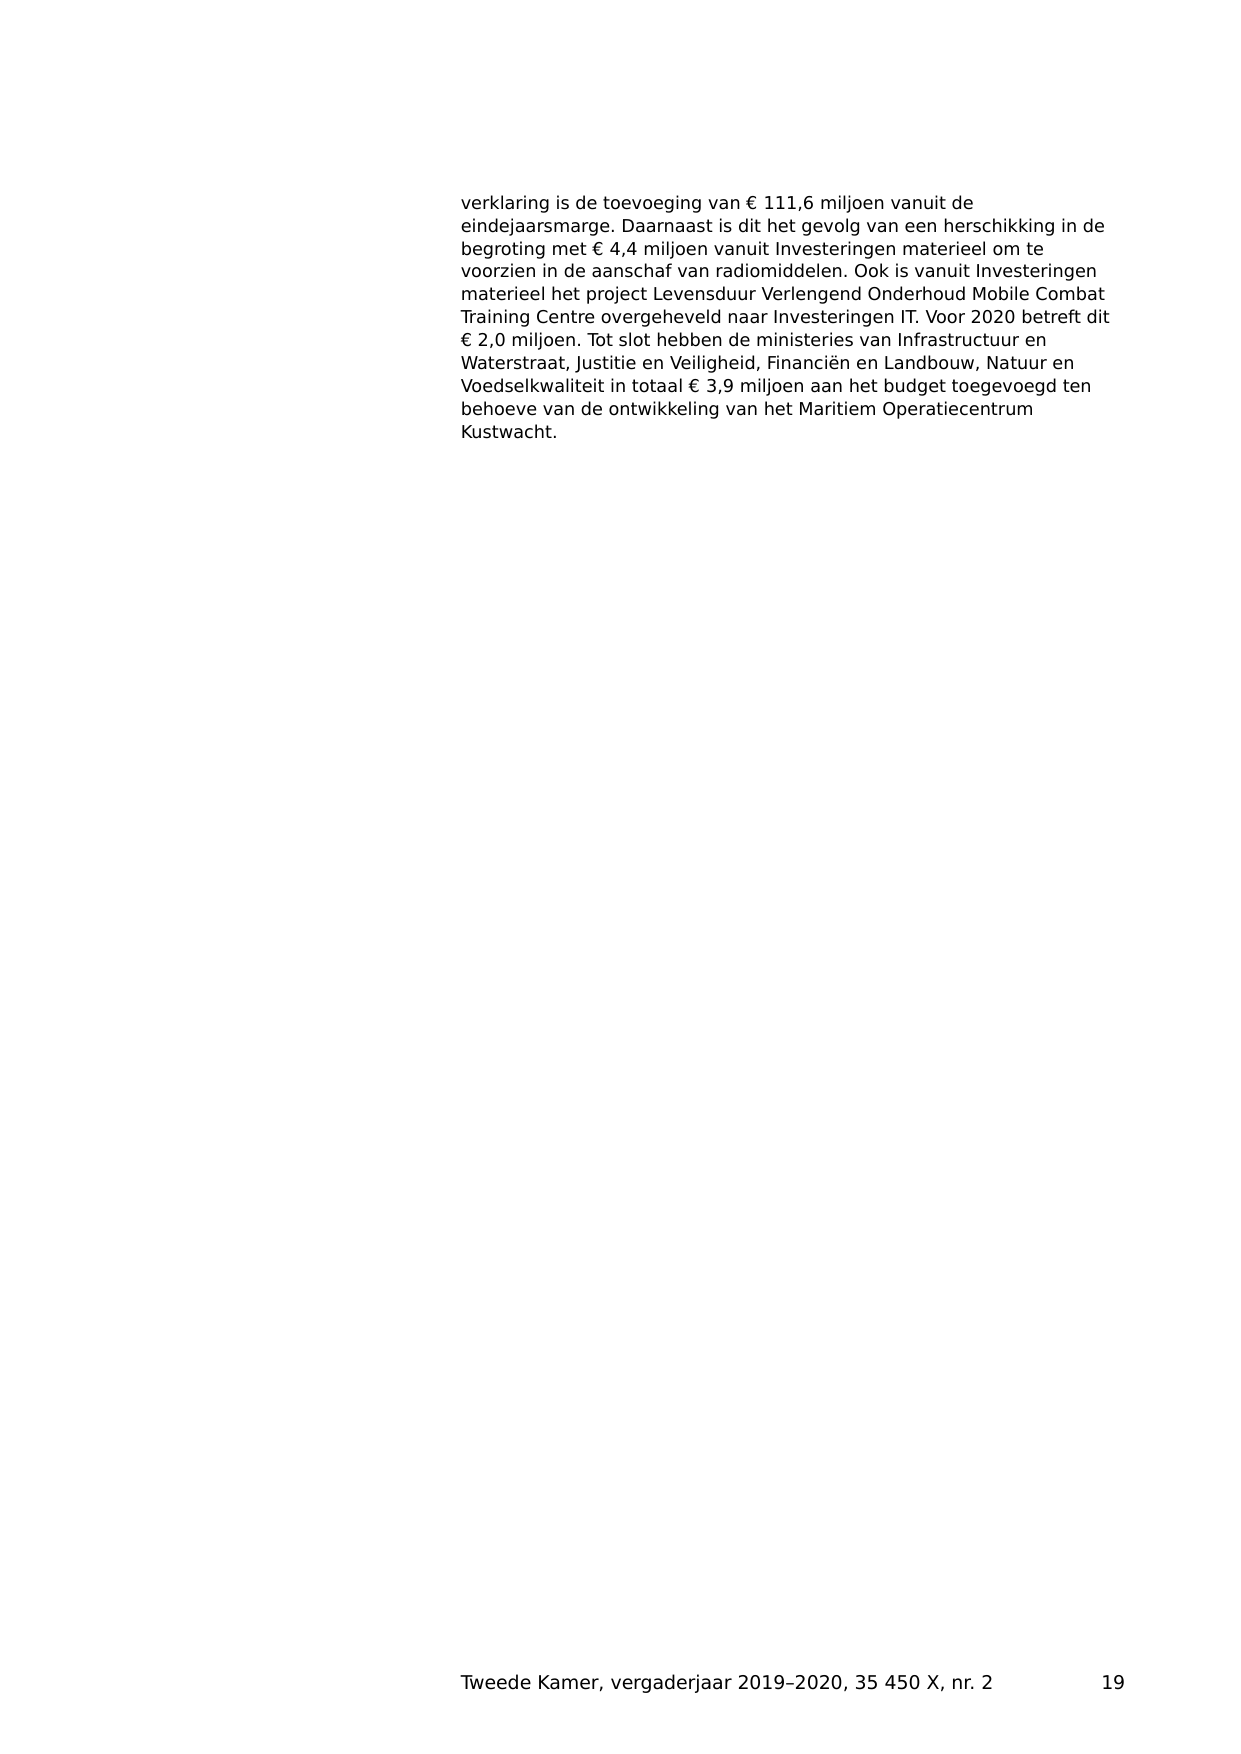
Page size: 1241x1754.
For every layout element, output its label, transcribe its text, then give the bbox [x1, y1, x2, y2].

text verklaring is de toevoeging van € 111,6 miljoen vanuit de eindejaarsmarge. Daarnaast is dit het gevolg van een herschikking in de begroting met € 4,4 miljoen vanuit Investeringen materieel om te voorzien in de aanschaf van radiomiddelen. Ook is vanuit Investeringen materieel het project Levensduur Verlengend Onderhoud Mobile Combat Training Centre overgeheveld naar Investeringen IT. Voor 2020 betreft dit € 2,0 miljoen. Tot slot hebben de ministeries van Infrastructuur en Waterstraat, Justitie en Veiligheid, Financiën en Landbouw, Natuur en Voedselkwaliteit in totaal € 3,9 miljoen aan het budget toegevoegd ten behoeve van de ontwikkeling van het Maritiem Operatiecentrum Kustwacht. [461, 191, 1125, 443]
